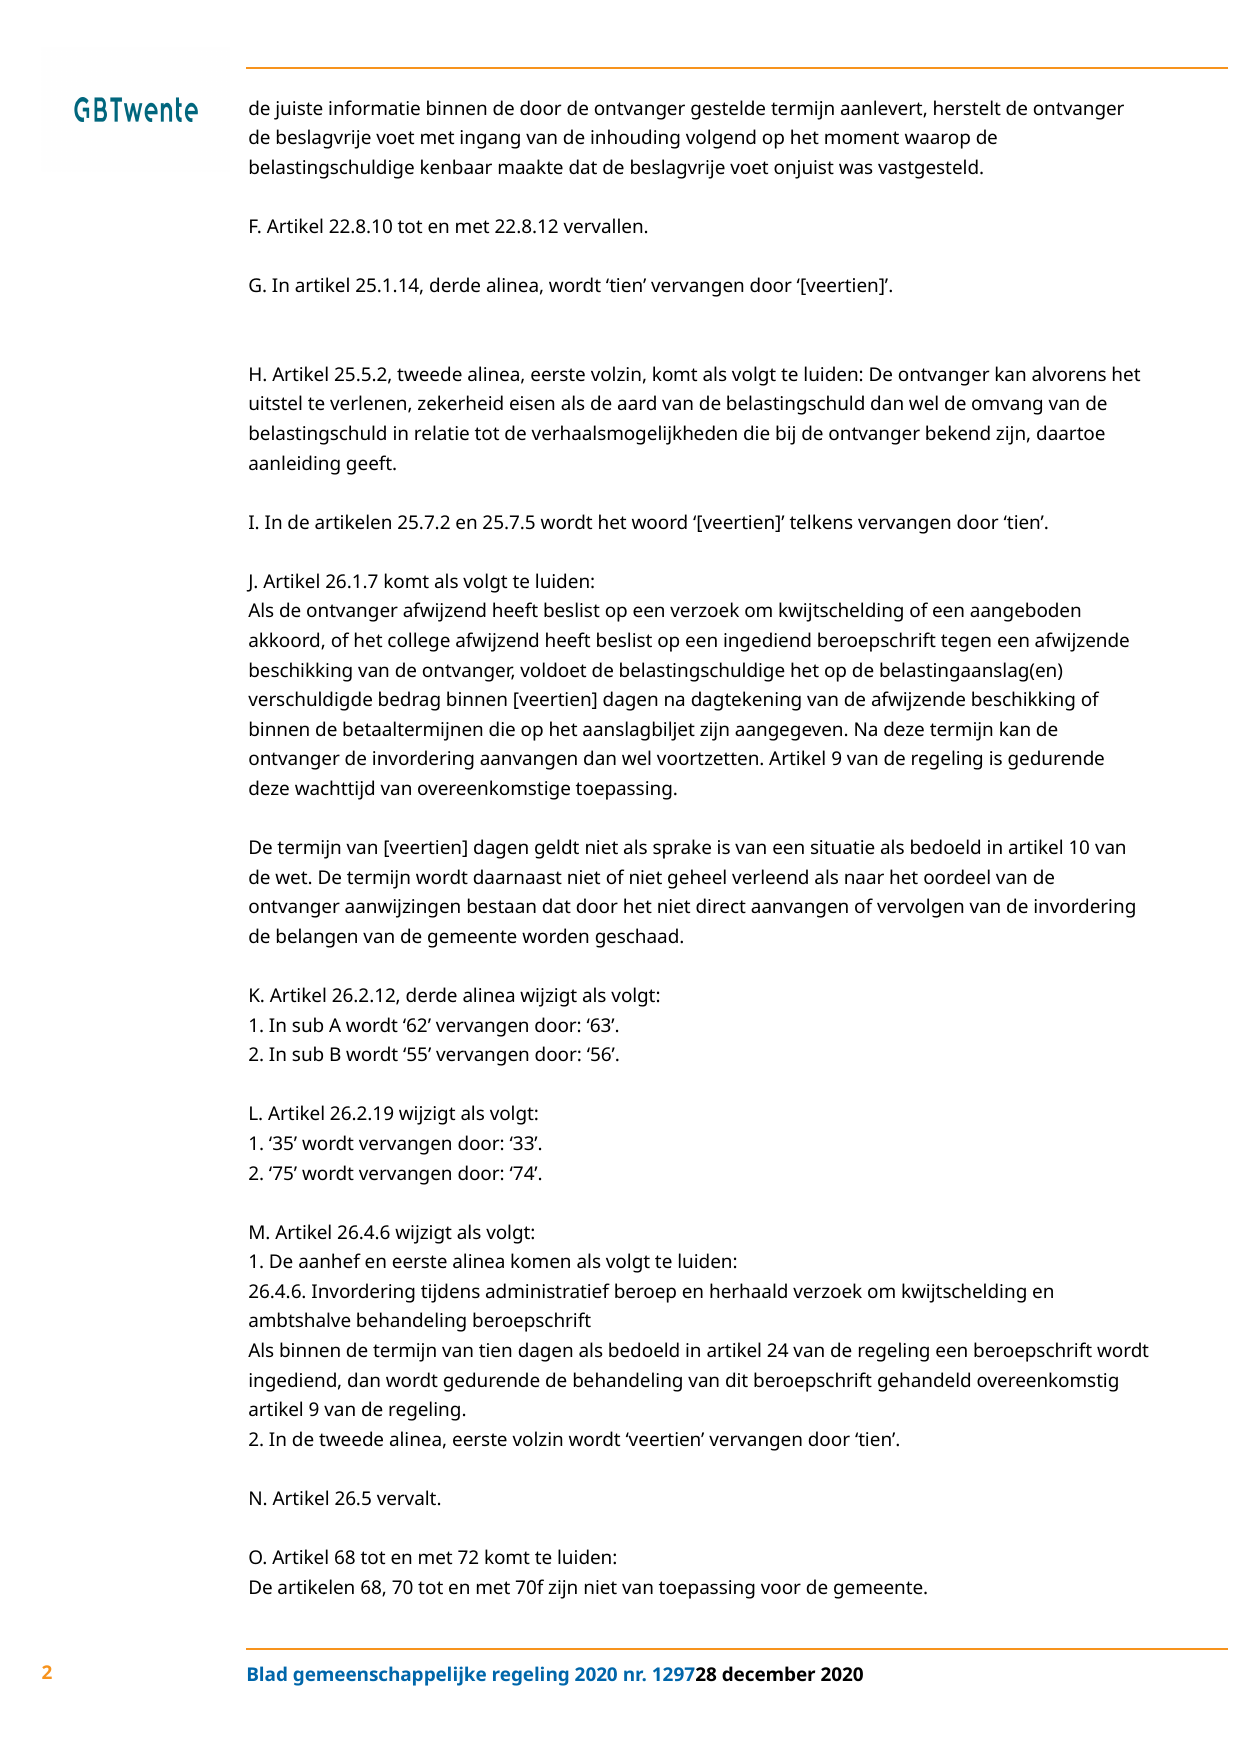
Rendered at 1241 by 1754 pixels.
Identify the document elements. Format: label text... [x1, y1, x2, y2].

text 2. In sub B wordt ‘55’ vervangen door: ‘56’. [248, 1041, 1152, 1067]
text De artikelen 68, 70 tot en met 70f zijn niet van toepassing voor de gemeente. [248, 1574, 1152, 1600]
text O. Artikel 68 tot en met 72 komt te luiden: [248, 1544, 1152, 1570]
text 1. De aanhef en eerste alinea komen als volgt te luiden: [248, 1248, 1152, 1274]
text N. Artikel 26.5 vervalt. [248, 1485, 1152, 1511]
text 2. ‘75’ wordt vervangen door: ‘74’. [248, 1160, 1152, 1186]
text J. Artikel 26.1.7 komt als volgt te luiden: [248, 568, 1152, 594]
text Als binnen de termijn van tien dagen als bedoeld in artikel 24 van de regeling een beroepschrift wordt ingediend, dan wordt gedurende de behandeling van dit beroepschrift gehandeld overeenkomstig artikel 9 van de regeling. [248, 1337, 1152, 1422]
text G. In artikel 25.1.14, derde alinea, wordt ‘tien’ vervangen door ‘[veertien]’. [248, 272, 1152, 298]
text 2. In de tweede alinea, eerste volzin wordt ‘veertien’ vervangen door ‘tien’. [248, 1426, 1152, 1452]
text 1. In sub A wordt ‘62’ vervangen door: ‘63’. [248, 1012, 1152, 1038]
text Als de ontvanger afwijzend heeft beslist op een verzoek om kwijtschelding of een aangeboden akkoord, of het college afwijzend heeft beslist op een ingediend beroepschrift tegen een afwijzende beschikking van de ontvanger, voldoet de belastingschuldige het op de belastingaanslag(en) verschuldigde bedrag binnen [veertien] dagen na dagtekening van de afwijzende beschikking of binnen de betaaltermijnen die op het aanslagbiljet zijn aangegeven. Na deze termijn kan de ontvanger de invordering aanvangen dan wel voortzetten. Artikel 9 van de regeling is gedurende deze wachttijd van overeenkomstige toepassing. [248, 598, 1152, 801]
text F. Artikel 22.8.10 tot en met 22.8.12 vervallen. [248, 213, 1152, 239]
picture [41, 47, 231, 172]
text M. Artikel 26.4.6 wijzigt als volgt: [248, 1219, 1152, 1245]
text I. In de artikelen 25.7.2 en 25.7.5 wordt het woord ‘[veertien]’ telkens vervangen door ‘tien’. [248, 509, 1152, 535]
text H. Artikel 25.5.2, tweede alinea, eerste volzin, komt als volgt te luiden: De ontvanger kan alvorens het uitstel te verlenen, zekerheid eisen als de aard van de belastingschuld dan wel de omvang van de belastingschuld in relatie tot de verhaalsmogelijkheden die bij de ontvanger bekend zijn, daartoe aanleiding geeft. [248, 361, 1152, 476]
text de juiste informatie binnen de door de ontvanger gestelde termijn aanlevert, herstelt de ontvanger de beslagvrije voet met ingang van de inhouding volgend op het moment waarop de belastingschuldige kenbaar maakte dat de beslagvrije voet onjuist was vastgesteld. [248, 95, 1152, 180]
text 1. ‘35’ wordt vervangen door: ‘33’. [248, 1130, 1152, 1156]
text De termijn van [veertien] dagen geldt niet als sprake is van een situatie als bedoeld in artikel 10 van de wet. De termijn wordt daarnaast niet of niet geheel verleend als naar het oordeel van de ontvanger aanwijzingen bestaan dat door het niet direct aanvangen of vervolgen van de invordering de belangen van de gemeente worden geschaad. [248, 834, 1152, 949]
text K. Artikel 26.2.12, derde alinea wijzigt als volgt: [248, 982, 1152, 1008]
text L. Artikel 26.2.19 wijzigt als volgt: [248, 1101, 1152, 1126]
text 26.4.6. Invordering tijdens administratief beroep en herhaald verzoek om kwijtschelding en ambtshalve behandeling beroepschrift [248, 1278, 1152, 1333]
